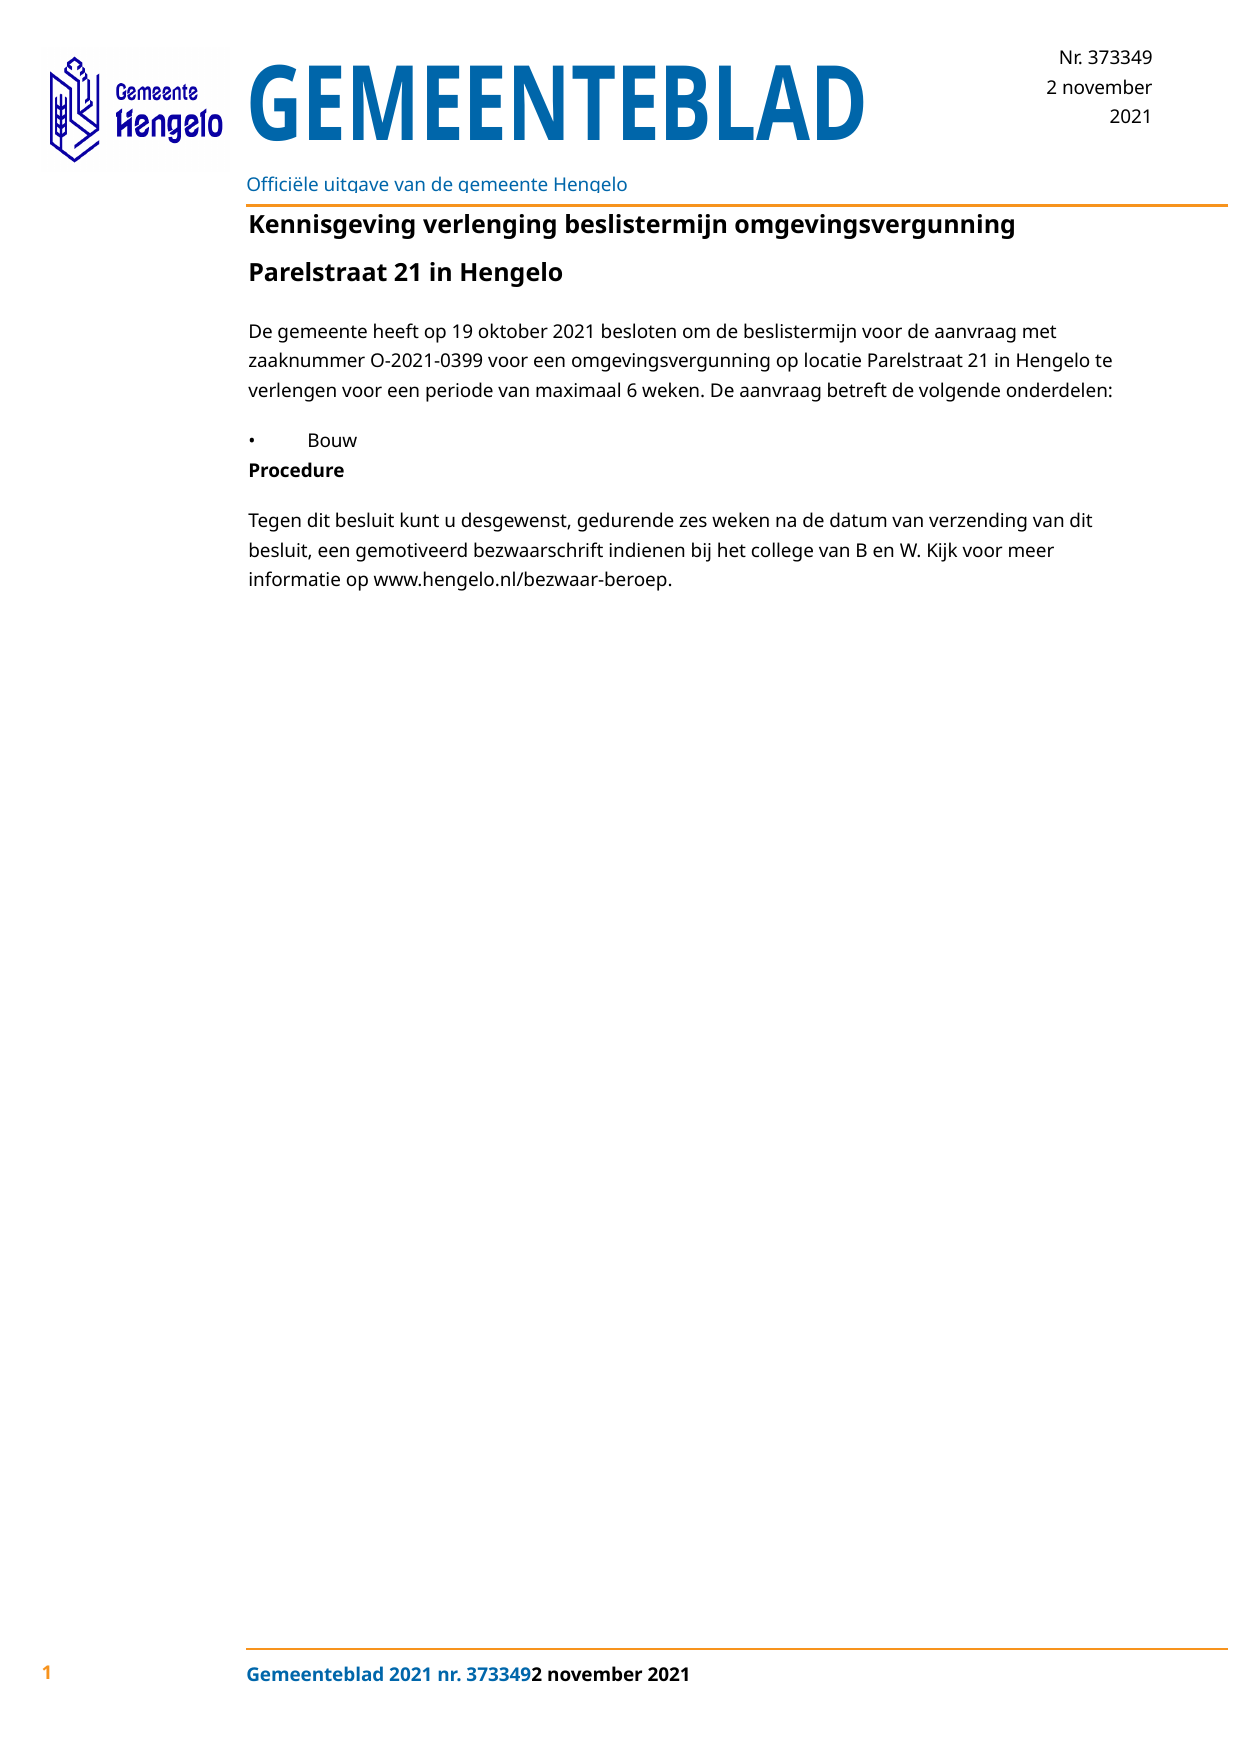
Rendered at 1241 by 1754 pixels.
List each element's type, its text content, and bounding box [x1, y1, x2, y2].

list Bouw [248, 427, 1152, 453]
text Tegen dit besluit kunt u desgewenst, gedurende zes weken na de datum van verzending van dit besluit, een gemotiveerd bezwaarschrift indienen bij het college van B en W. Kijk voor meer informatie op www.hengelo.nl/bezwaar-beroep. [248, 507, 1152, 592]
text Kennisgeving verlenging beslistermijn omgevingsvergunning Parelstraat 21 in Hengelo [248, 207, 1152, 288]
text De gemeente heeft op 19 oktober 2021 besloten om de beslistermijn voor de aanvraag met zaaknummer O-2021-0399 voor een omgevingsvergunning op locatie Parelstraat 21 in Hengelo te verlengen voor een periode van maximaal 6 weken. De aanvraag betreft de volgende onderdelen: [248, 318, 1152, 403]
picture [41, 47, 231, 172]
text Procedure [248, 457, 1152, 483]
